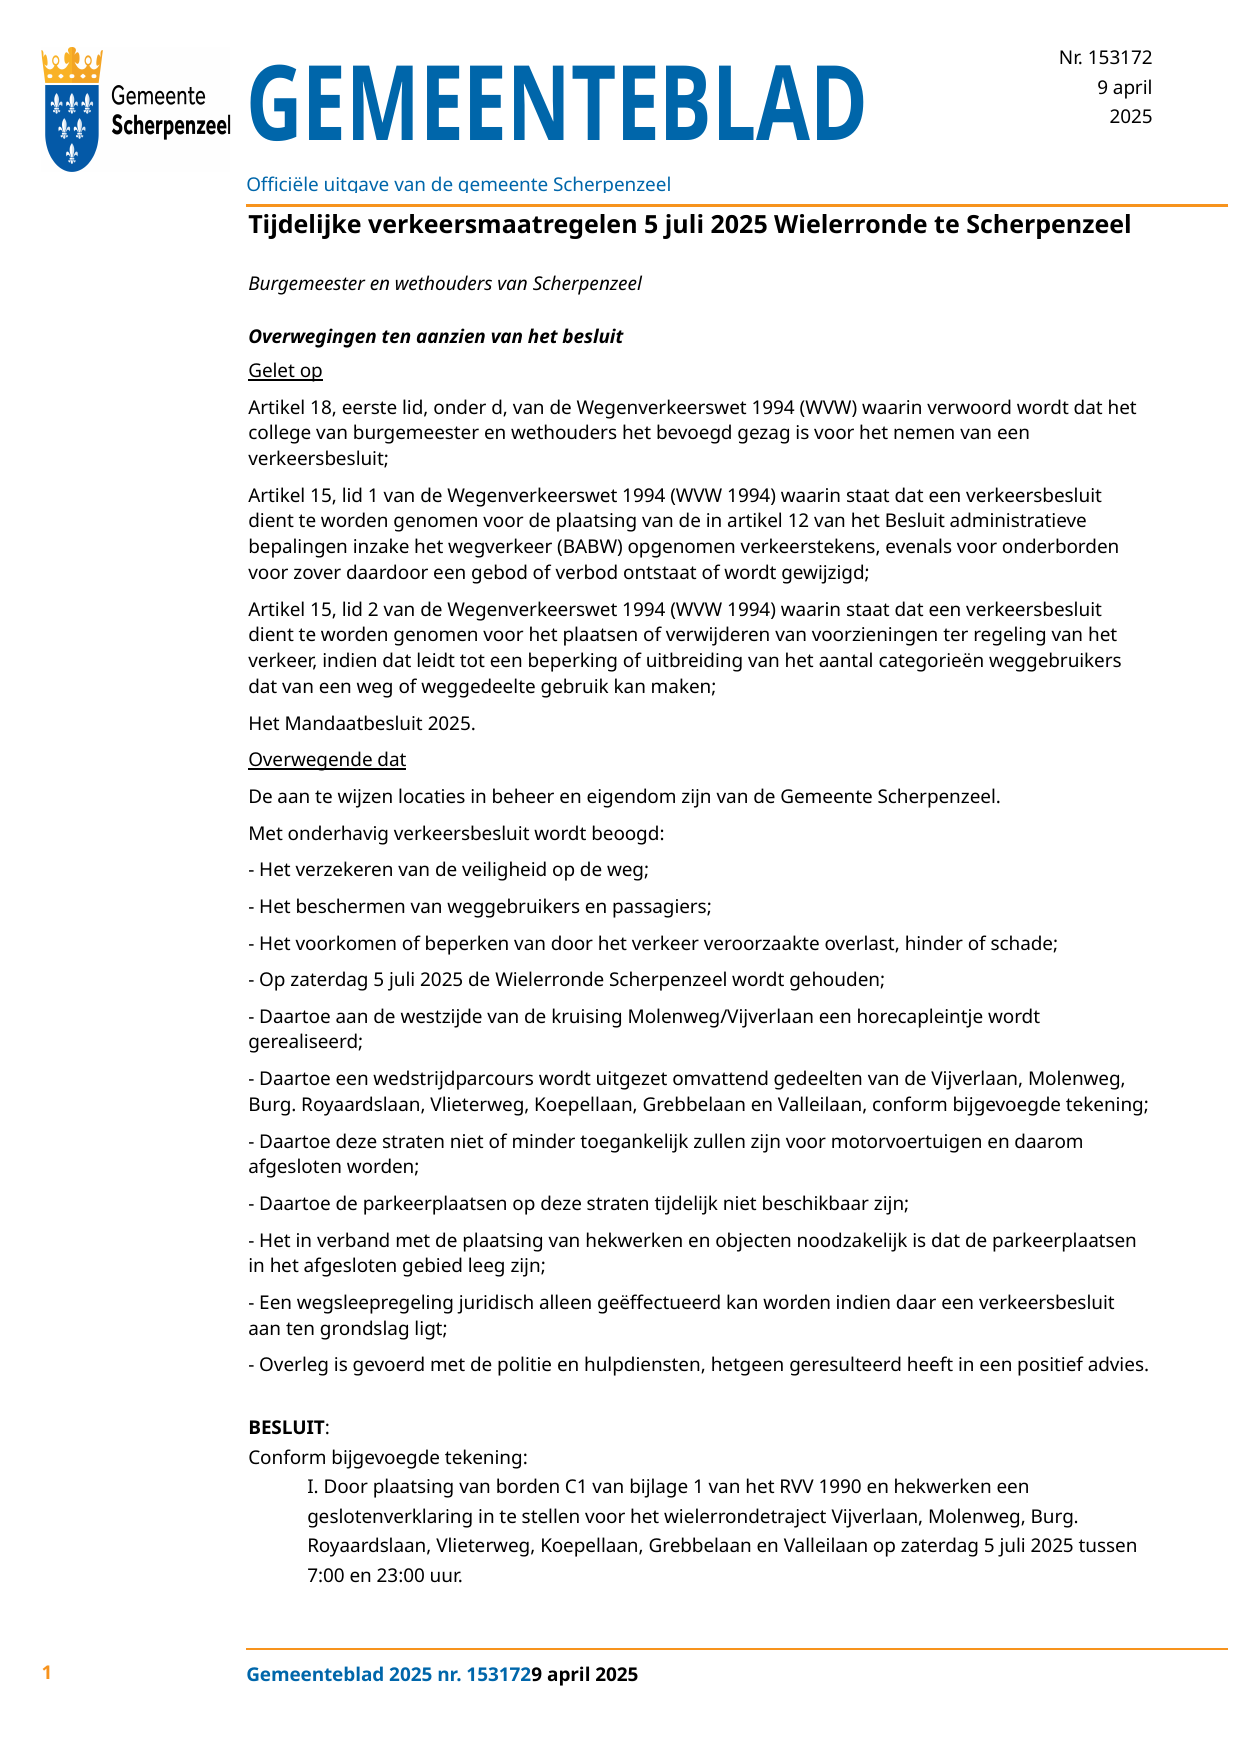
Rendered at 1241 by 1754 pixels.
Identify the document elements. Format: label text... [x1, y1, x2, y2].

text De aan te wijzen locaties in beheer en eigendom zijn van de Gemeente Scherpenzeel. [248, 783, 1152, 809]
text - Daartoe de parkeerplaatsen op deze straten tijdelijk niet beschikbaar zijn; [248, 1190, 1152, 1216]
text - Het in verband met de plaatsing van hekwerken en objecten noodzakelijk is dat de parkeerplaatsen in het afgesloten gebied leeg zijn; [248, 1227, 1152, 1278]
text BESLUIT: [248, 1414, 1152, 1440]
picture [41, 47, 231, 172]
text Het Mandaatbesluit 2025. [248, 710, 1152, 735]
text Gelet op [248, 357, 1152, 383]
text Tijdelijke verkeersmaatregelen 5 juli 2025 Wielerronde te Scherpenzeel [248, 207, 1152, 241]
text - Het voorkomen of beperken van door het verkeer veroorzaakte overlast, hinder of schade; [248, 930, 1152, 955]
list I. Door plaatsing van borden C1 van bijlage 1 van het RVV 1990 en hekwerken een geslotenverklaring in te stellen voor het wielerrondetraject Vijverlaan, Molenweg, Burg. Royaardslaan, Vlieterweg, Koepellaan, Grebbelaan en Valleilaan op zaterdag 5 juli 2025 tussen 7:00 en 23:00 uur. [248, 1473, 1152, 1588]
text Artikel 18, eerste lid, onder d, van de Wegenverkeerswet 1994 (WVW) waarin verwoord wordt dat het college van burgemeester en wethouders het bevoegd gezag is voor het nemen van een verkeersbesluit; [248, 394, 1152, 471]
text Artikel 15, lid 2 van de Wegenverkeerswet 1994 (WVW 1994) waarin staat dat een verkeersbesluit dient te worden genomen voor het plaatsen of verwijderen van voorzieningen ter regeling van het verkeer, indien dat leidt tot een beperking of uitbreiding van het aantal categorieën weggebruikers dat van een weg of weggedeelte gebruik kan maken; [248, 596, 1152, 699]
text - Het beschermen van weggebruikers en passagiers; [248, 893, 1152, 919]
text - Daartoe deze straten niet of minder toegankelijk zullen zijn voor motorvoertuigen en daarom afgesloten worden; [248, 1128, 1152, 1179]
text Met onderhavig verkeersbesluit wordt beoogd: [248, 820, 1152, 845]
text Conform bijgevoegde tekening: [248, 1444, 1152, 1470]
text - Een wegsleepregeling juridisch alleen geëffectueerd kan worden indien daar een verkeersbesluit aan ten grondslag ligt; [248, 1289, 1152, 1341]
text - Daartoe een wedstrijdparcours wordt uitgezet omvattend gedeelten van de Vijverlaan, Molenweg, Burg. Royaardslaan, Vlieterweg, Koepellaan, Grebbelaan en Valleilaan, conform bijgevoegde tekening; [248, 1065, 1152, 1117]
text Overwegingen ten aanzien van het besluit [248, 323, 1152, 349]
text Burgemeester en wethouders van Scherpenzeel [248, 270, 1152, 296]
text - Het verzekeren van de veiligheid op de weg; [248, 856, 1152, 882]
text - Daartoe aan de westzijde van de kruising Molenweg/Vijverlaan een horecapleintje wordt gerealiseerd; [248, 1003, 1152, 1054]
text - Overleg is gevoerd met de politie en hulpdiensten, hetgeen geresulteerd heeft in een positief advies. [248, 1352, 1152, 1377]
text Overwegende dat [248, 746, 1152, 772]
text Artikel 15, lid 1 van de Wegenverkeerswet 1994 (WVW 1994) waarin staat dat een verkeersbesluit dient te worden genomen voor de plaatsing van de in artikel 12 van het Besluit administratieve bepalingen inzake het wegverkeer (BABW) opgenomen verkeerstekens, evenals voor onderborden voor zover daardoor een gebod of verbod ontstaat of wordt gewijzigd; [248, 482, 1152, 585]
text - Op zaterdag 5 juli 2025 de Wielerronde Scherpenzeel wordt gehouden; [248, 966, 1152, 992]
